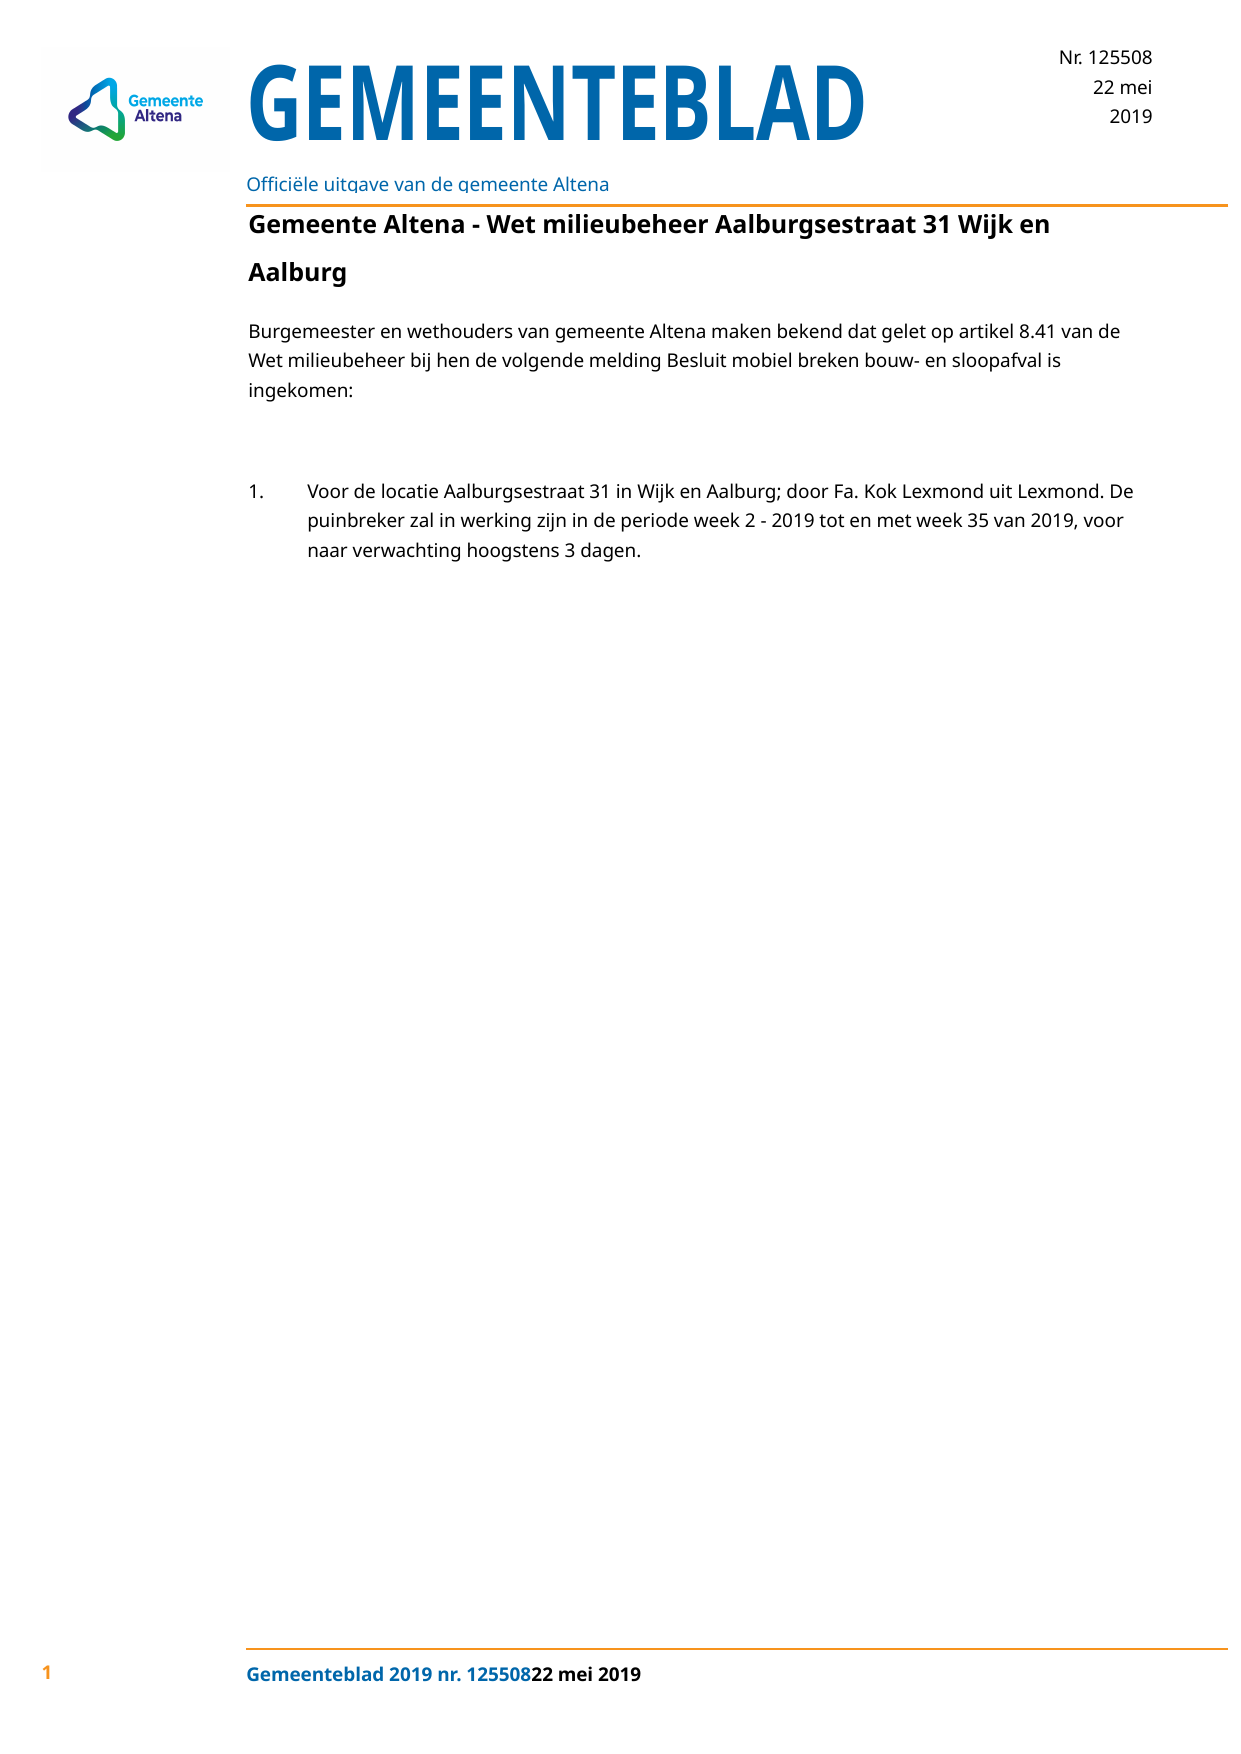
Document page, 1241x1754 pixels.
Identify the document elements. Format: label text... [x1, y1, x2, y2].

list Voor de locatie Aalburgsestraat 31 in Wijk en Aalburg; door Fa. Kok Lexmond uit Lexmond. De puinbreker zal in werking zijn in de periode week 2 - 2019 tot en met week 35 van 2019, voor naar verwachting hoogstens 3 dagen. [248, 478, 1152, 563]
text Gemeente Altena - Wet milieubeheer Aalburgsestraat 31 Wijk en Aalburg [248, 207, 1152, 288]
picture [41, 47, 231, 172]
text Burgemeester en wethouders van gemeente Altena maken bekend dat gelet op artikel 8.41 van de Wet milieubeheer bij hen de volgende melding Besluit mobiel breken bouw- en sloopafval is ingekomen: [248, 318, 1152, 403]
